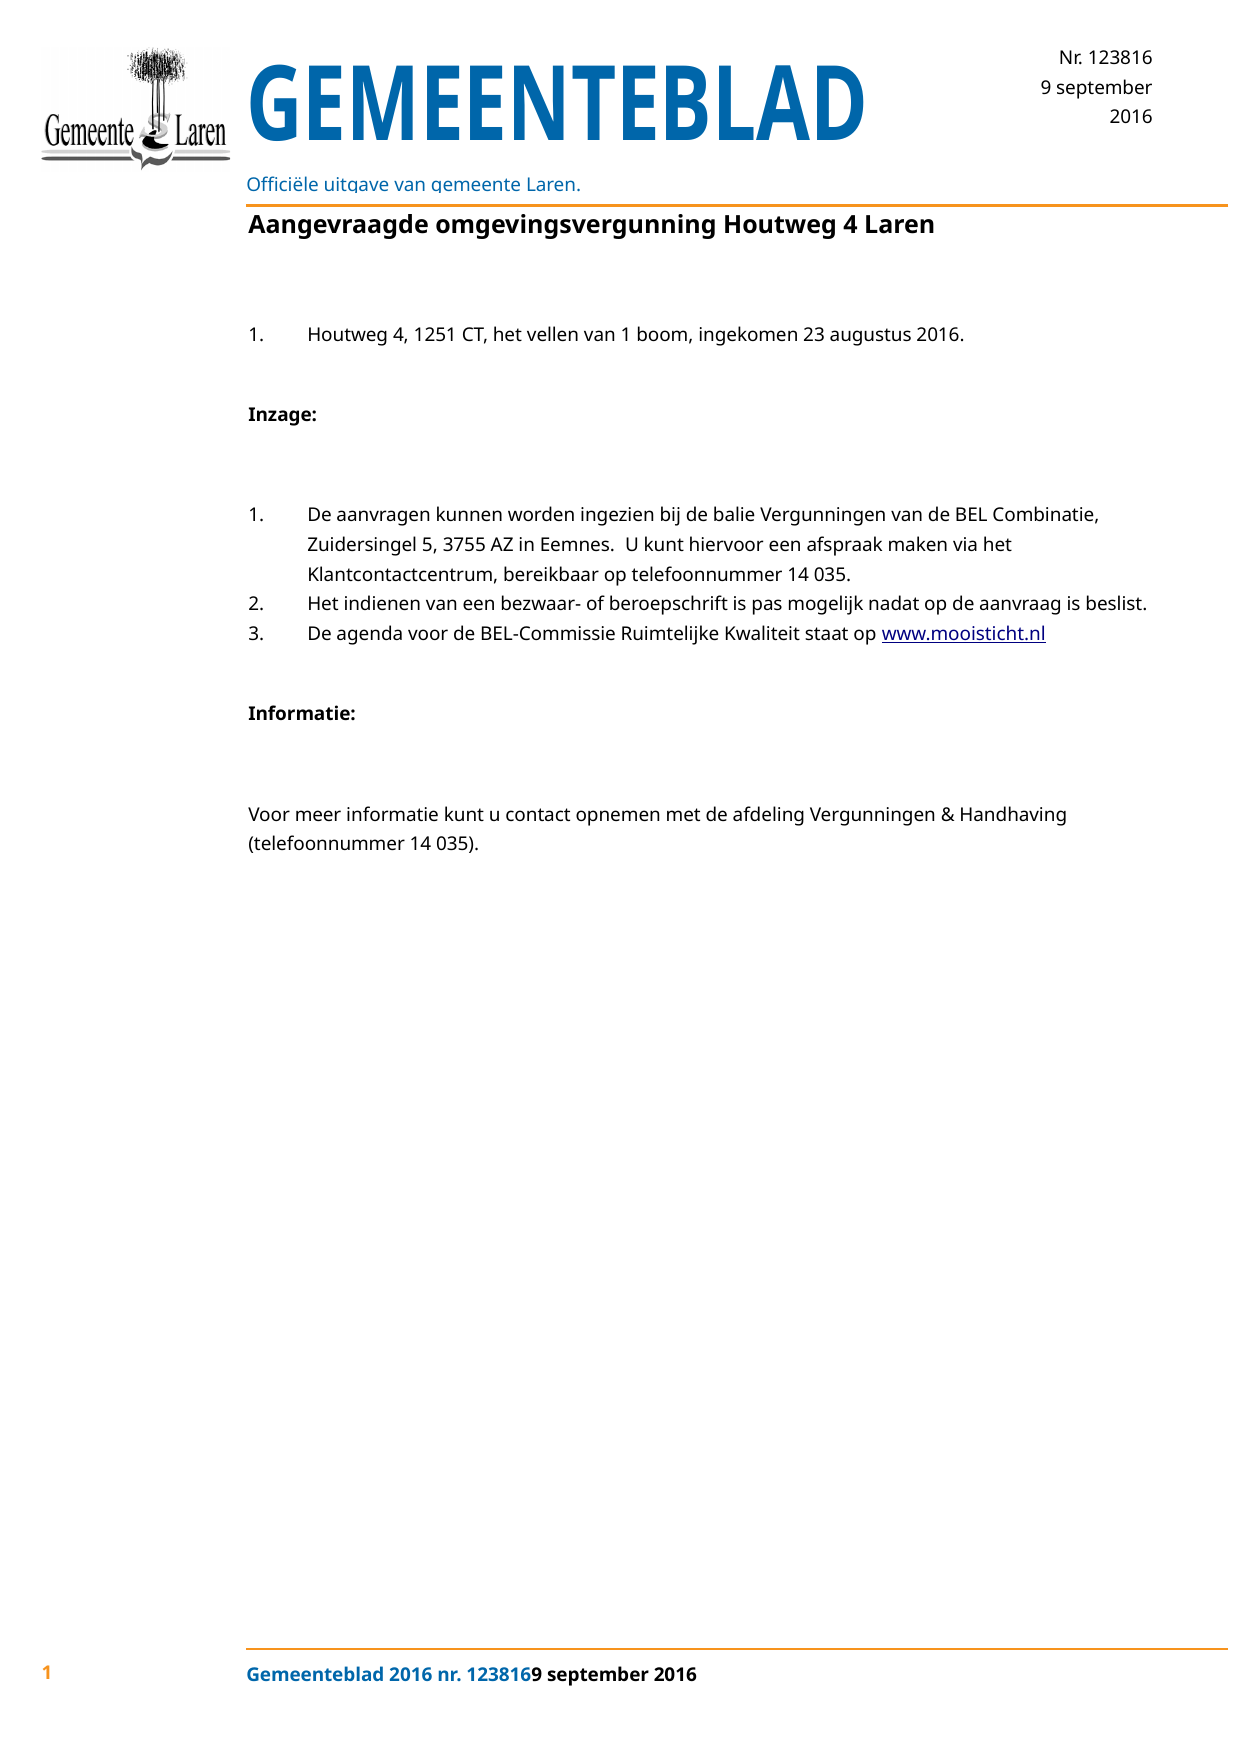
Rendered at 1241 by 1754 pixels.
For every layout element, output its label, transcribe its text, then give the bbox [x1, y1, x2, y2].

list Houtweg 4, 1251 CT, het vellen van 1 boom, ingekomen 23 augustus 2016. [248, 321, 1152, 346]
list Het indienen van een bezwaar- of beroepschrift is pas mogelijk nadat op de aanvraag is beslist. [248, 590, 1152, 616]
list De aanvragen kunnen worden ingezien bij de balie Vergunningen van de BEL Combinatie, Zuidersingel 5, 3755 AZ in Eemnes. U kunt hiervoor een afspraak maken via het Klantcontactcentrum, bereikbaar op telefoonnummer 14 035. [248, 502, 1152, 586]
text Voor meer informatie kunt u contact opnemen met de afdeling Vergunningen & Handhaving (telefoonnummer 14 035). [248, 801, 1152, 856]
picture [41, 47, 231, 172]
text Inzage: [248, 401, 1152, 426]
list De agenda voor de BEL-Commissie Ruimtelijke Kwaliteit staat op www.mooisticht.nl [248, 620, 1152, 646]
text Informatie: [248, 700, 1152, 726]
text Aangevraagde omgevingsvergunning Houtweg 4 Laren [248, 207, 1152, 241]
